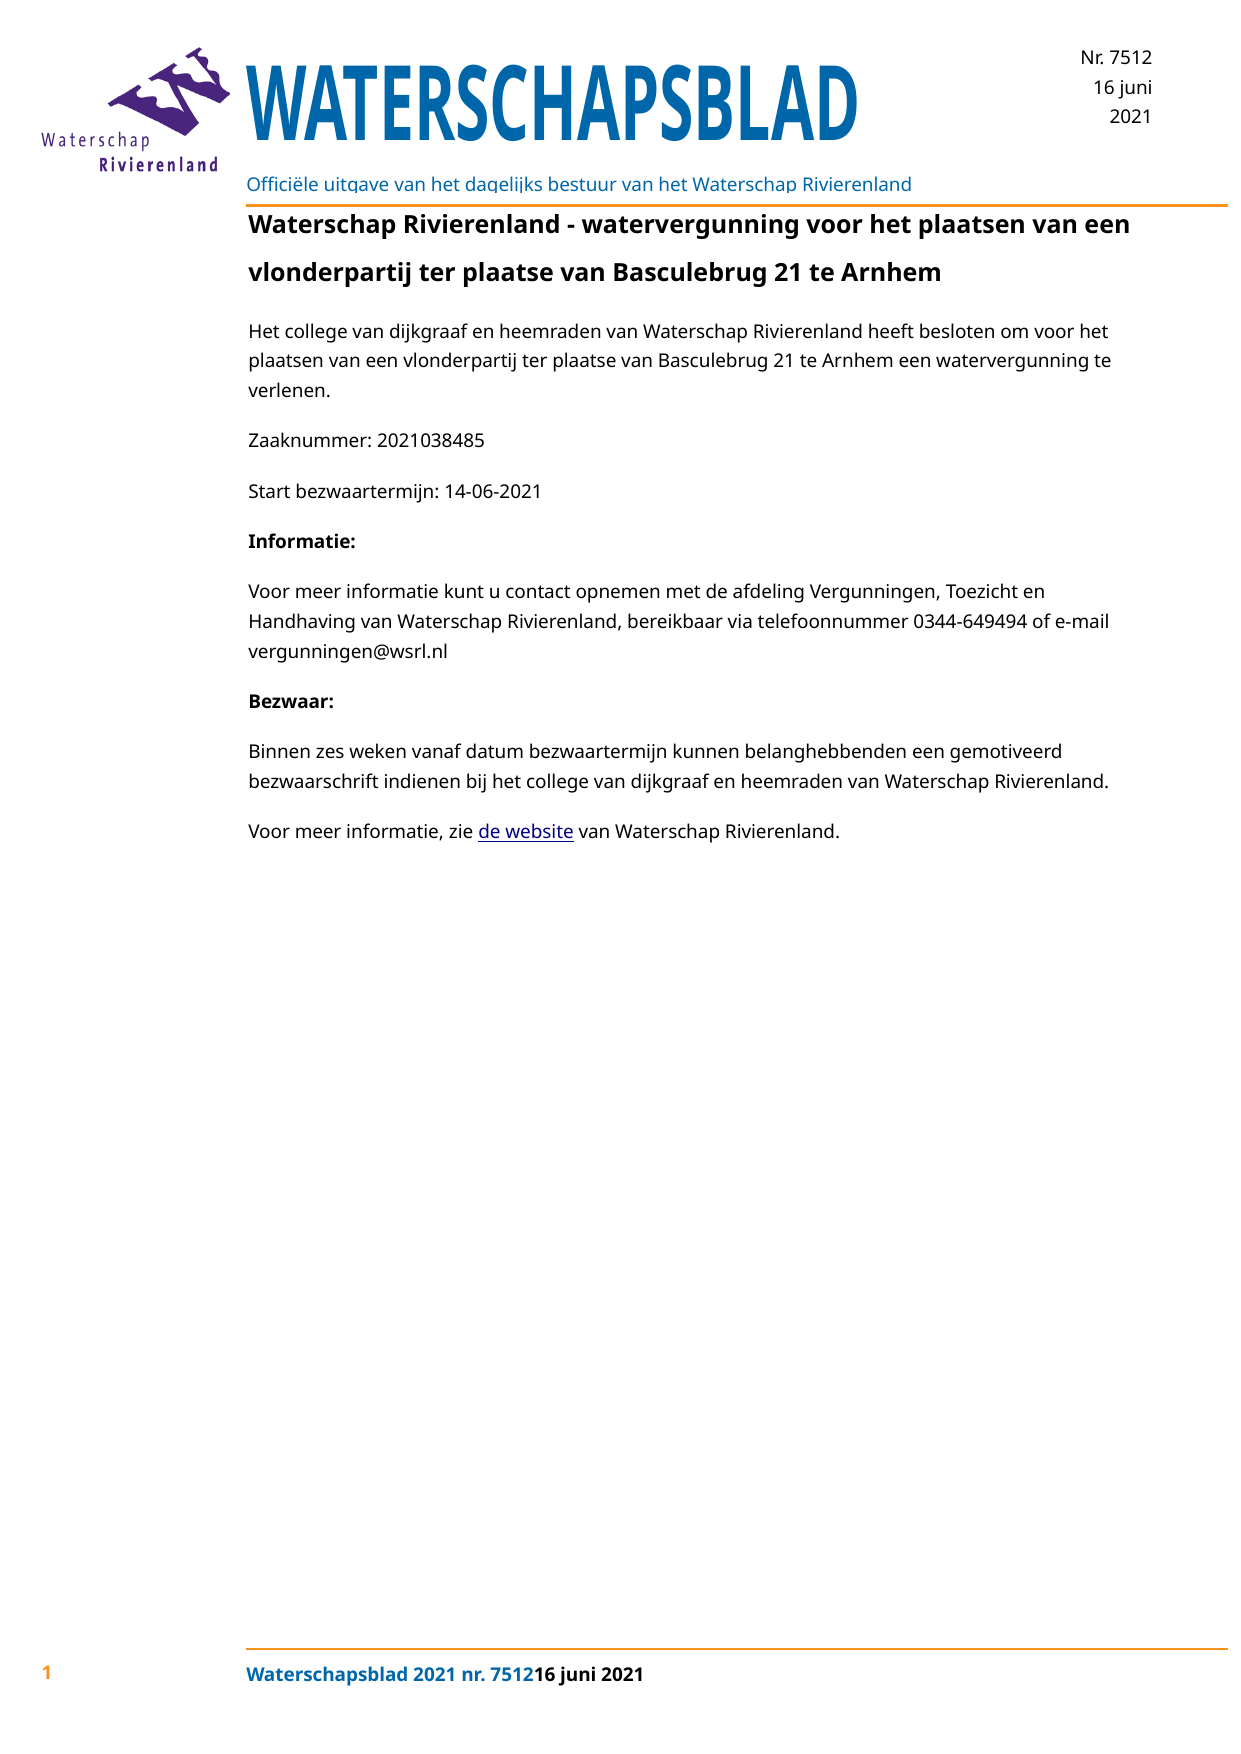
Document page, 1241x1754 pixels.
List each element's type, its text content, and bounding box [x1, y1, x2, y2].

text Voor meer informatie, zie de website van Waterschap Rivierenland. [248, 819, 1152, 844]
text Binnen zes weken vanaf datum bezwaartermijn kunnen belanghebbenden een gemotiveerd bezwaarschrift indienen bij het college van dijkgraaf en heemraden van Waterschap Rivierenland. [248, 739, 1152, 794]
text Bezwaar: [248, 688, 1152, 714]
text Zaaknummer: 2021038485 [248, 427, 1152, 453]
picture [41, 47, 231, 172]
text Het college van dijkgraaf en heemraden van Waterschap Rivierenland heeft besloten om voor het plaatsen van een vlonderpartij ter plaatse van Basculebrug 21 te Arnhem een watervergunning te verlenen. [248, 318, 1152, 403]
text Start bezwaartermijn: 14-06-2021 [248, 478, 1152, 504]
text Informatie: [248, 528, 1152, 554]
text Voor meer informatie kunt u contact opnemen met de afdeling Vergunningen, Toezicht en Handhaving van Waterschap Rivierenland, bereikbaar via telefoonnummer 0344-649494 of e-mail vergunningen@wsrl.nl [248, 579, 1152, 664]
text Waterschap Rivierenland - watervergunning voor het plaatsen van een vlonderpartij ter plaatse van Basculebrug 21 te Arnhem [248, 207, 1152, 288]
